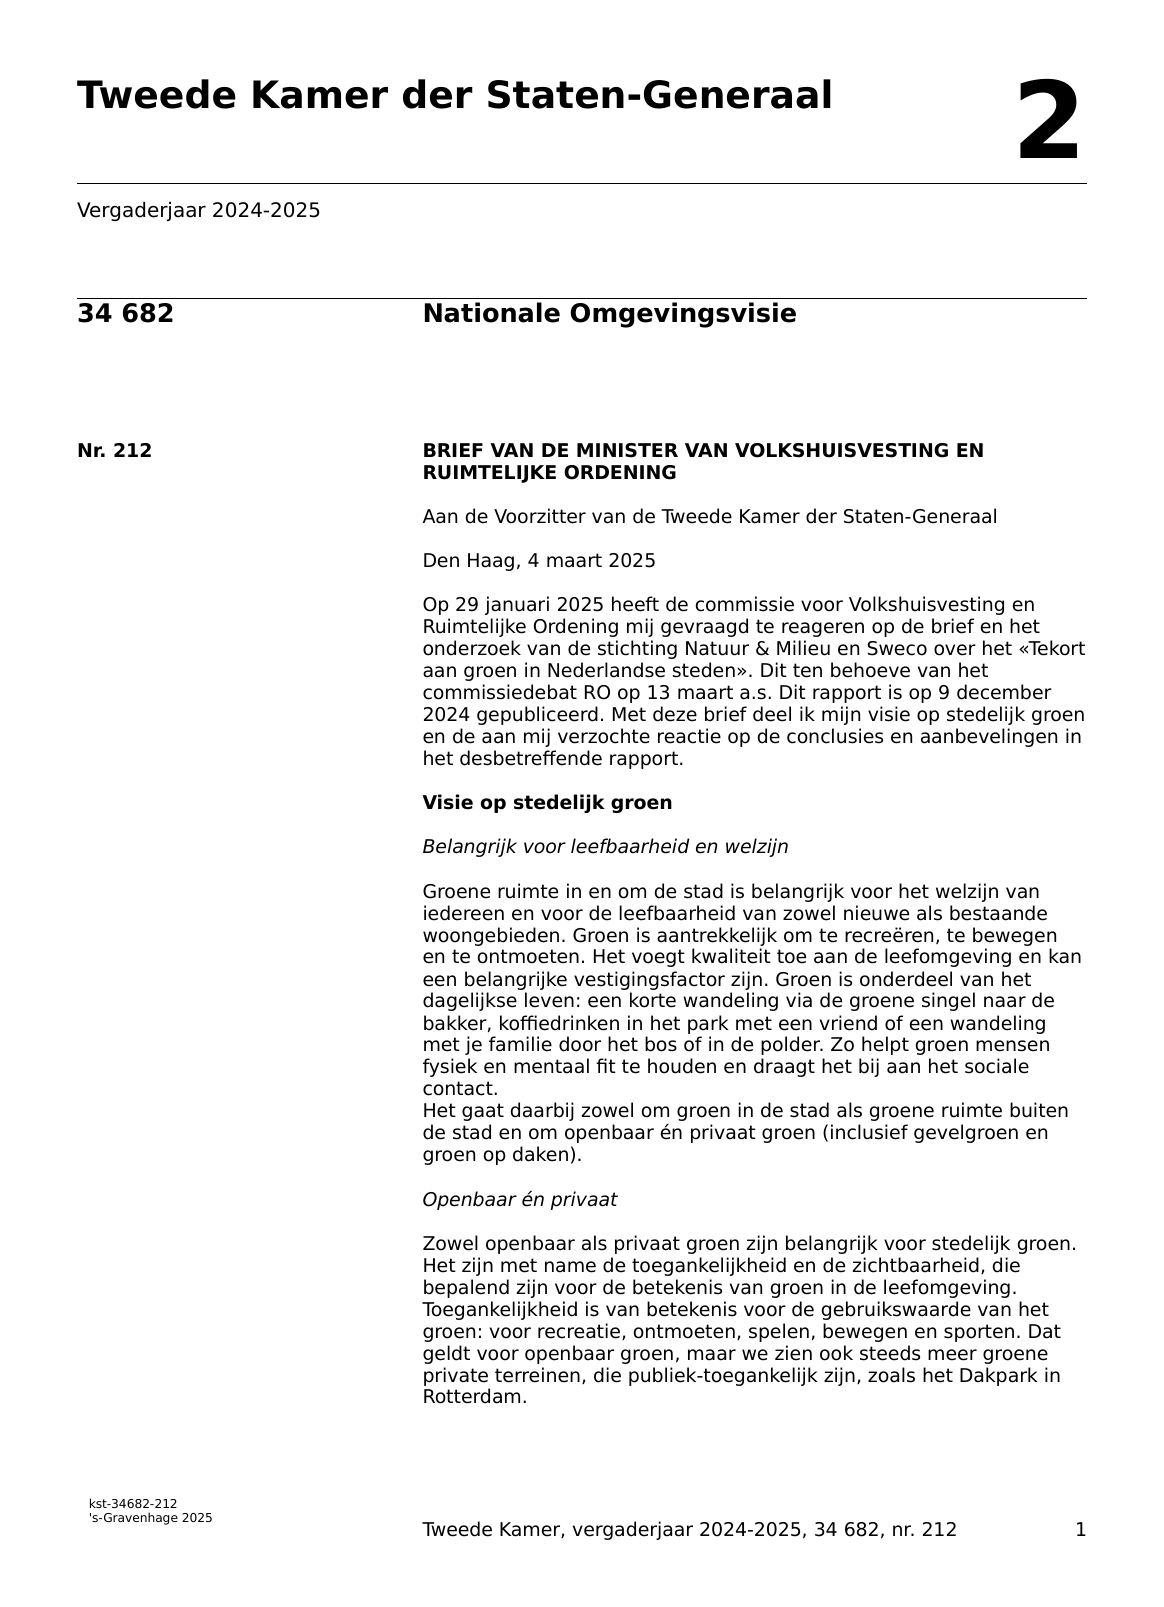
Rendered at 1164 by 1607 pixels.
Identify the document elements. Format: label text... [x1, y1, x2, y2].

text Aan de Voorzitter van de Tweede Kamer der Staten-Generaal [422, 506, 1087, 528]
text Op 29 januari 2025 heeft de commissie voor Volkshuisvesting en Ruimtelijke Ordening mij gevraagd te reageren op de brief en het onderzoek van de stichting Natuur & Milieu en Sweco over het «Tekort aan groen in Nederlandse steden». Dit ten behoeve van het commissiedebat RO op 13 maart a.s. Dit rapport is op 9 december 2024 gepubliceerd. Met deze brief deel ik mijn visie op stedelijk groen en de aan mij verzochte reactie op de conclusies en aanbevelingen in het desbetreffende rapport. [422, 594, 1087, 770]
text 's-Gravenhage 2025 [88, 1511, 323, 1525]
table_cell Vergaderjaar 2024-2025 [77, 184, 1087, 298]
subtitle Visie op stedelijk groen [422, 792, 1087, 814]
text Toegankelijkheid is van betekenis voor de gebruikswaarde van het groen: voor recreatie, ontmoeten, spelen, bewegen en sporten. Dat geldt voor openbaar groen, maar we zien ook steeds meer groene private terreinen, die publiek-toegankelijk zijn, zoals het Dakpark in Rotterdam. [422, 1298, 1087, 1408]
table_header Tweede Kamer der Staten-Generaal [77, 59, 886, 183]
text Groene ruimte in en om de stad is belangrijk voor het welzijn van iedereen en voor de leefbaarheid van zowel nieuwe als bestaande woongebieden. Groen is aantrekkelijk om te recreëren, te bewegen en te ontmoeten. Het voegt kwaliteit toe aan de leefomgeving en kan een belangrijke vestigingsfactor zijn. Groen is onderdeel van het dagelijkse leven: een korte wandeling via de groene singel naar de bakker, koffiedrinken in het park met een vriend of een wandeling met je familie door het bos of in de polder. Zo helpt groen mensen fysiek en mentaal fit te houden en draagt het bij aan het sociale contact. [422, 881, 1087, 1100]
subtitle Openbaar én privaat [422, 1188, 1087, 1210]
text Den Haag, 4 maart 2025 [422, 550, 1087, 572]
text kst-34682-212 [88, 1497, 323, 1511]
subtitle Belangrijk voor leefbaarheid en welzijn [422, 836, 1087, 858]
subtitle 34 682 Nationale Omgevingsvisie [77, 299, 1087, 329]
subtitle Nr. 212 BRIEF VAN DE MINISTER VAN VOLKSHUISVESTING EN RUIMTELIJKE ORDENING [77, 440, 1087, 484]
text Het gaat daarbij zowel om groen in de stad als groene ruimte buiten de stad en om openbaar én privaat groen (inclusief gevelgroen en groen op daken). [422, 1100, 1087, 1166]
table_header 2 [886, 59, 1087, 183]
text Zowel openbaar als privaat groen zijn belangrijk voor stedelijk groen. Het zijn met name de toegankelijkheid en de zichtbaarheid, die bepalend zijn voor de betekenis van groen in de leefomgeving. [422, 1233, 1087, 1298]
